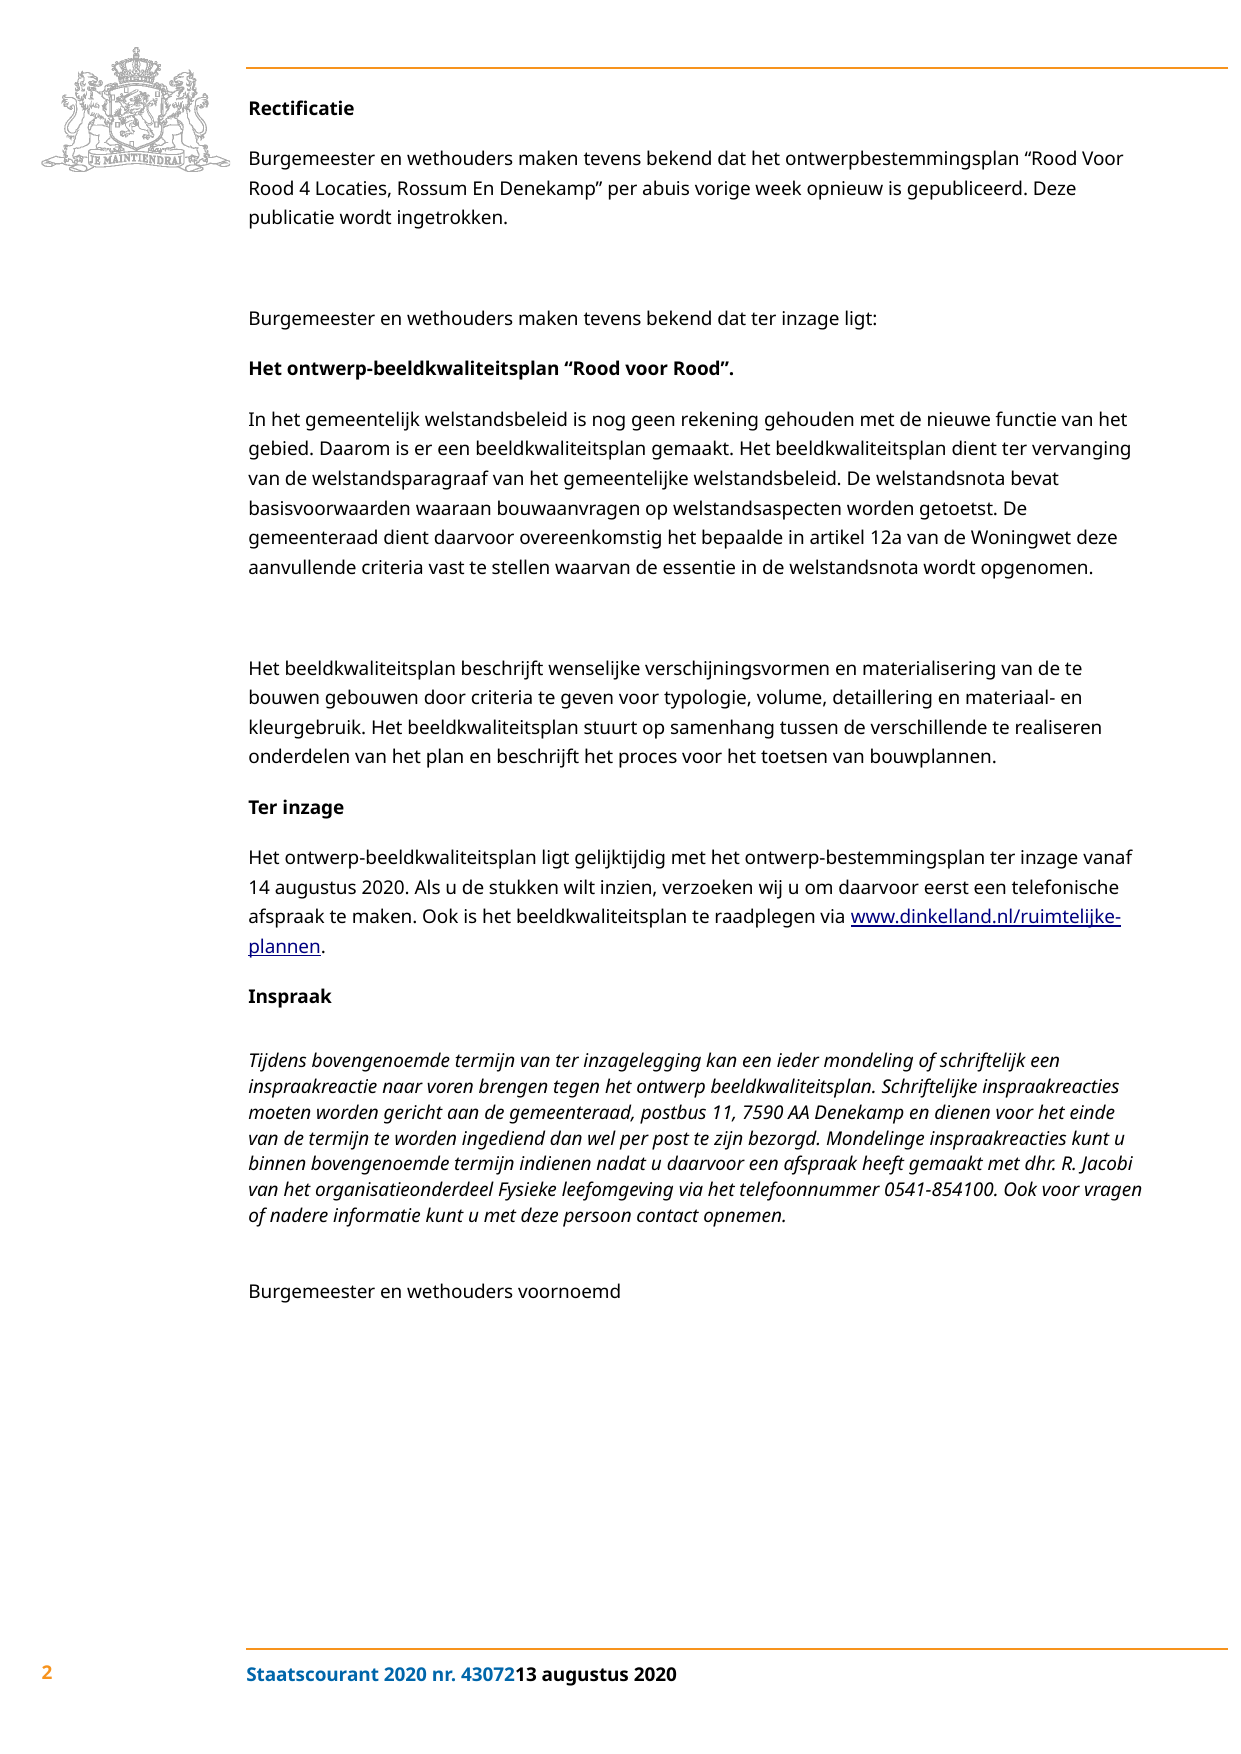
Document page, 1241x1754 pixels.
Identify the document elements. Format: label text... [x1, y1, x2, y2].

picture [41, 47, 231, 172]
text Het beeldkwaliteitsplan beschrijft wenselijke verschijningsvormen en materialisering van de te bouwen gebouwen door criteria te geven voor typologie, volume, detaillering en materiaal- en kleurgebruik. Het beeldkwaliteitsplan stuurt op samenhang tussen de verschillende te realiseren onderdelen van het plan en beschrijft het proces voor het toetsen van bouwplannen. [248, 655, 1152, 769]
text Burgemeester en wethouders maken tevens bekend dat het ontwerpbestemmingsplan “Rood Voor Rood 4 Locaties, Rossum En Denekamp” per abuis vorige week opnieuw is gepubliceerd. Deze publicatie wordt ingetrokken. [248, 145, 1152, 230]
text Burgemeester en wethouders maken tevens bekend dat ter inzage ligt: [248, 305, 1152, 331]
text Het ontwerp-beeldkwaliteitsplan ligt gelijktijdig met het ontwerp-bestemmingsplan ter inzage vanaf 14 augustus 2020. Als u de stukken wilt inzien, verzoeken wij u om daarvoor eerst een telefonische afspraak te maken. Ook is het beeldkwaliteitsplan te raadplegen via www.dinkelland.nl/ruimtelijke-plannen. [248, 844, 1152, 959]
text Tijdens bovengenoemde termijn van ter inzagelegging kan een ieder mondeling of schriftelijk een inspraakreactie naar voren brengen tegen het ontwerp beeldkwaliteitsplan. Schriftelijke inspraakreacties moeten worden gericht aan de gemeenteraad, postbus 11, 7590 AA Denekamp en dienen voor het einde van de termijn te worden ingediend dan wel per post te zijn bezorgd. Mondelinge inspraakreacties kunt u binnen bovengenoemde termijn indienen nadat u daarvoor een afspraak heeft gemaakt met dhr. R. Jacobi van het organisatieonderdeel Fysieke leefomgeving via het telefoonnummer 0541-854100. Ook voor vragen of nadere informatie kunt u met deze persoon contact opnemen. [248, 1047, 1152, 1228]
text In het gemeentelijk welstandsbeleid is nog geen rekening gehouden met de nieuwe functie van het gebied. Daarom is er een beeldkwaliteitsplan gemaakt. Het beeldkwaliteitsplan dient ter vervanging van de welstandsparagraaf van het gemeentelijke welstandsbeleid. De welstandsnota bevat basisvoorwaarden waaraan bouwaanvragen op welstandsaspecten worden getoetst. De gemeenteraad dient daarvoor overeenkomstig het bepaalde in artikel 12a van de Woningwet deze aanvullende criteria vast te stellen waarvan de essentie in de welstandsnota wordt opgenomen. [248, 406, 1152, 580]
text Ter inzage [248, 794, 1152, 820]
text Inspraak [248, 983, 1152, 1009]
text Het ontwerp-beeldkwaliteitsplan “Rood voor Rood”. [248, 356, 1152, 381]
text Burgemeester en wethouders voornoemd [248, 1278, 1152, 1304]
text Rectificatie [248, 95, 1152, 121]
